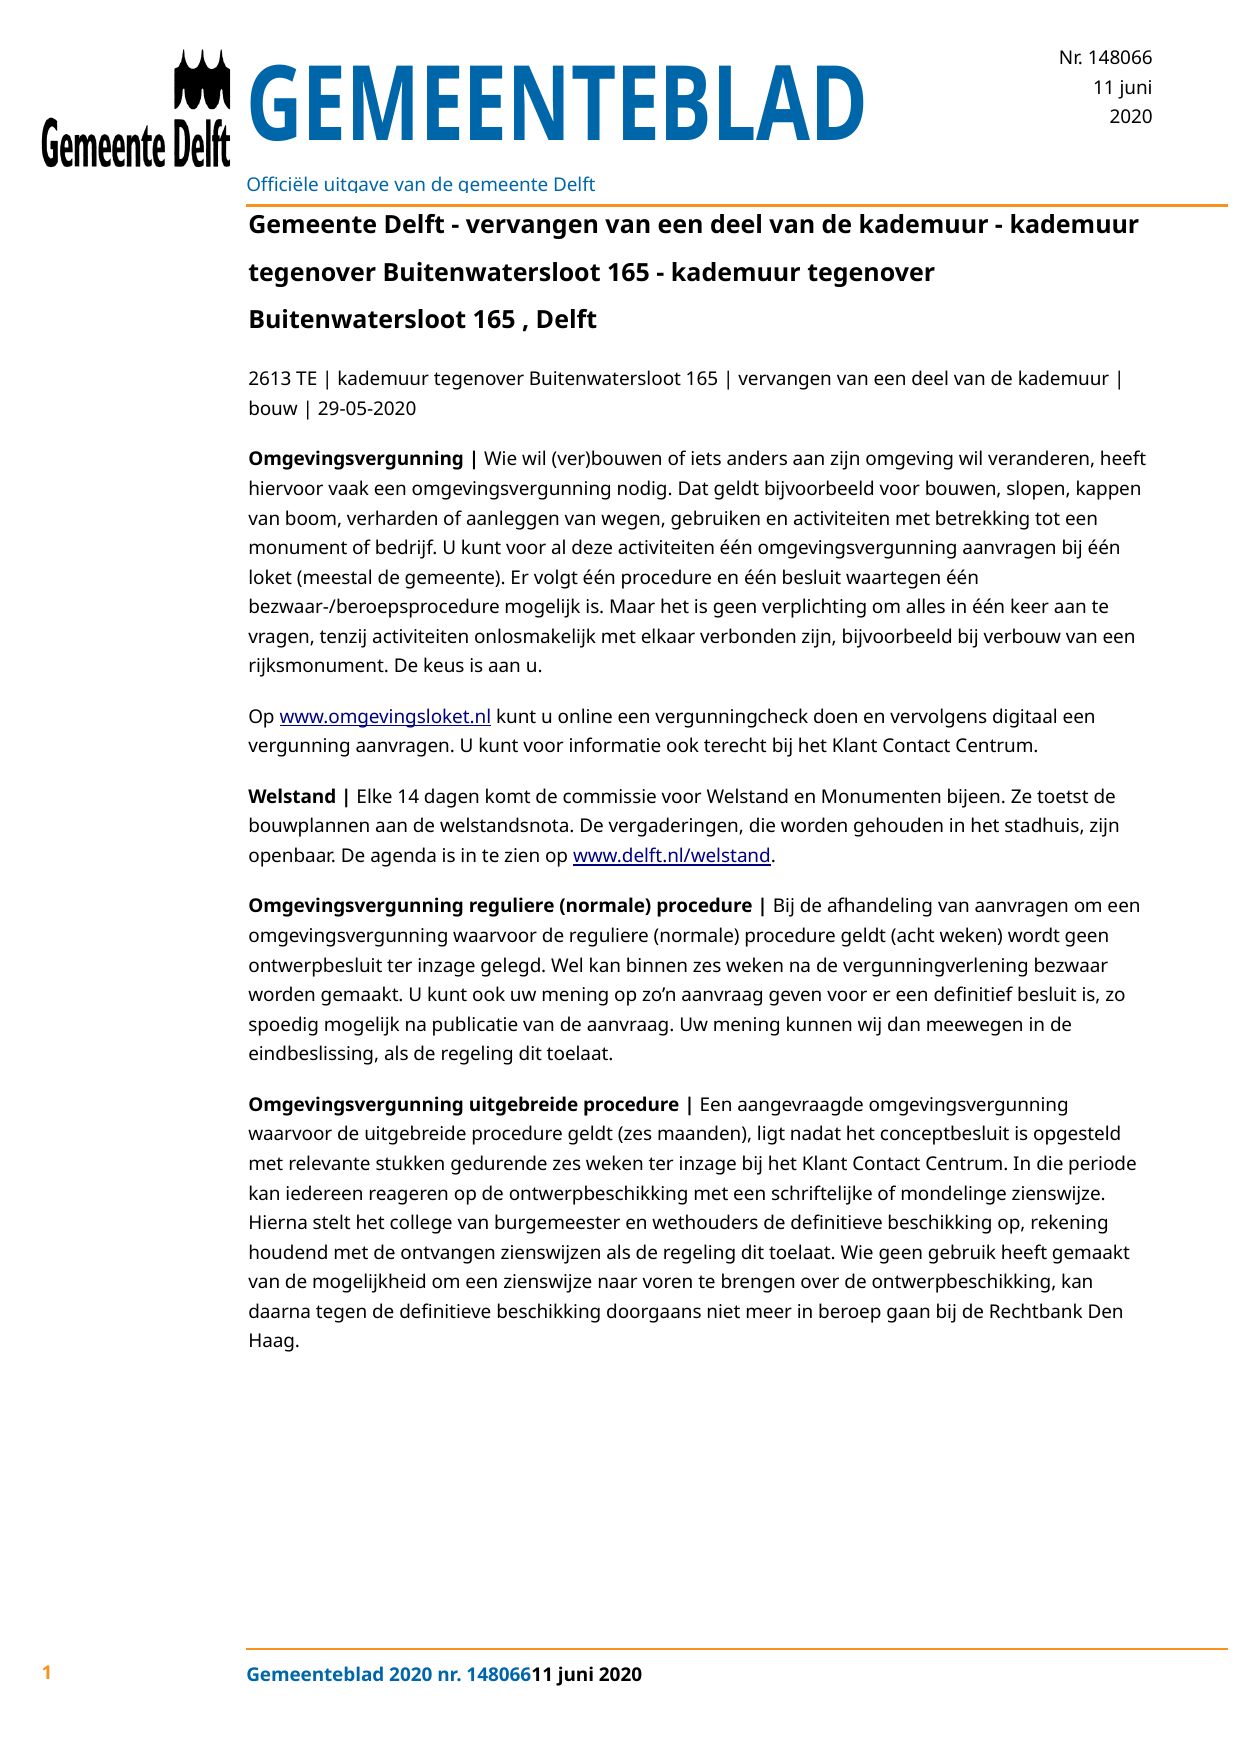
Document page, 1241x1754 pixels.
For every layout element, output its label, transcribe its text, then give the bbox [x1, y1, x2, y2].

text Op www.omgevingsloket.nl kunt u online een vergunningcheck doen en vervolgens digitaal een vergunning aanvragen. U kunt voor informatie ook terecht bij het Klant Contact Centrum. [248, 703, 1152, 758]
picture [41, 47, 231, 172]
text Omgevingsvergunning | Wie wil (ver)bouwen of iets anders aan zijn omgeving wil veranderen, heeft hiervoor vaak een omgevingsvergunning nodig. Dat geldt bijvoorbeeld voor bouwen, slopen, kappen van boom, verharden of aanleggen van wegen, gebruiken en activiteiten met betrekking tot een monument of bedrijf. U kunt voor al deze activiteiten één omgevingsvergunning aanvragen bij één loket (meestal de gemeente). Er volgt één procedure en één besluit waartegen één bezwaar-/beroepsprocedure mogelijk is. Maar het is geen verplichting om alles in één keer aan te vragen, tenzij activiteiten onlosmakelijk met elkaar verbonden zijn, bijvoorbeeld bij verbouw van een rijksmonument. De keus is aan u. [248, 446, 1152, 678]
text Gemeente Delft - vervangen van een deel van de kademuur - kademuur tegenover Buitenwatersloot 165 - kademuur tegenover Buitenwatersloot 165 , Delft [248, 207, 1152, 336]
text Omgevingsvergunning reguliere (normale) procedure | Bij de afhandeling van aanvragen om een omgevingsvergunning waarvoor de reguliere (normale) procedure geldt (acht weken) wordt geen ontwerpbesluit ter inzage gelegd. Wel kan binnen zes weken na de vergunningverlening bezwaar worden gemaakt. U kunt ook uw mening op zo’n aanvraag geven voor er een definitief besluit is, zo spoedig mogelijk na publicatie van de aanvraag. Uw mening kunnen wij dan meewegen in de eindbeslissing, als de regeling dit toelaat. [248, 893, 1152, 1066]
text Omgevingsvergunning uitgebreide procedure | Een aangevraagde omgevingsvergunning waarvoor de uitgebreide procedure geldt (zes maanden), ligt nadat het conceptbesluit is opgesteld met relevante stukken gedurende zes weken ter inzage bij het Klant Contact Centrum. In die periode kan iedereen reageren op de ontwerpbeschikking met een schriftelijke of mondelinge zienswijze. Hierna stelt het college van burgemeester en wethouders de definitieve beschikking op, rekening houdend met de ontvangen zienswijzen als de regeling dit toelaat. Wie geen gebruik heeft gemaakt van de mogelijkheid om een zienswijze naar voren te brengen over de ontwerpbeschikking, kan daarna tegen de definitieve beschikking doorgaans niet meer in beroep gaan bij de Rechtbank Den Haag. [248, 1091, 1152, 1353]
text Welstand | Elke 14 dagen komt de commissie voor Welstand en Monumenten bijeen. Ze toetst de bouwplannen aan de welstandsnota. De vergaderingen, die worden gehouden in het stadhuis, zijn openbaar. De agenda is in te zien op www.delft.nl/welstand. [248, 783, 1152, 868]
text 2613 TE | kademuur tegenover Buitenwatersloot 165 | vervangen van een deel van de kademuur | bouw | 29-05-2020 [248, 366, 1152, 421]
